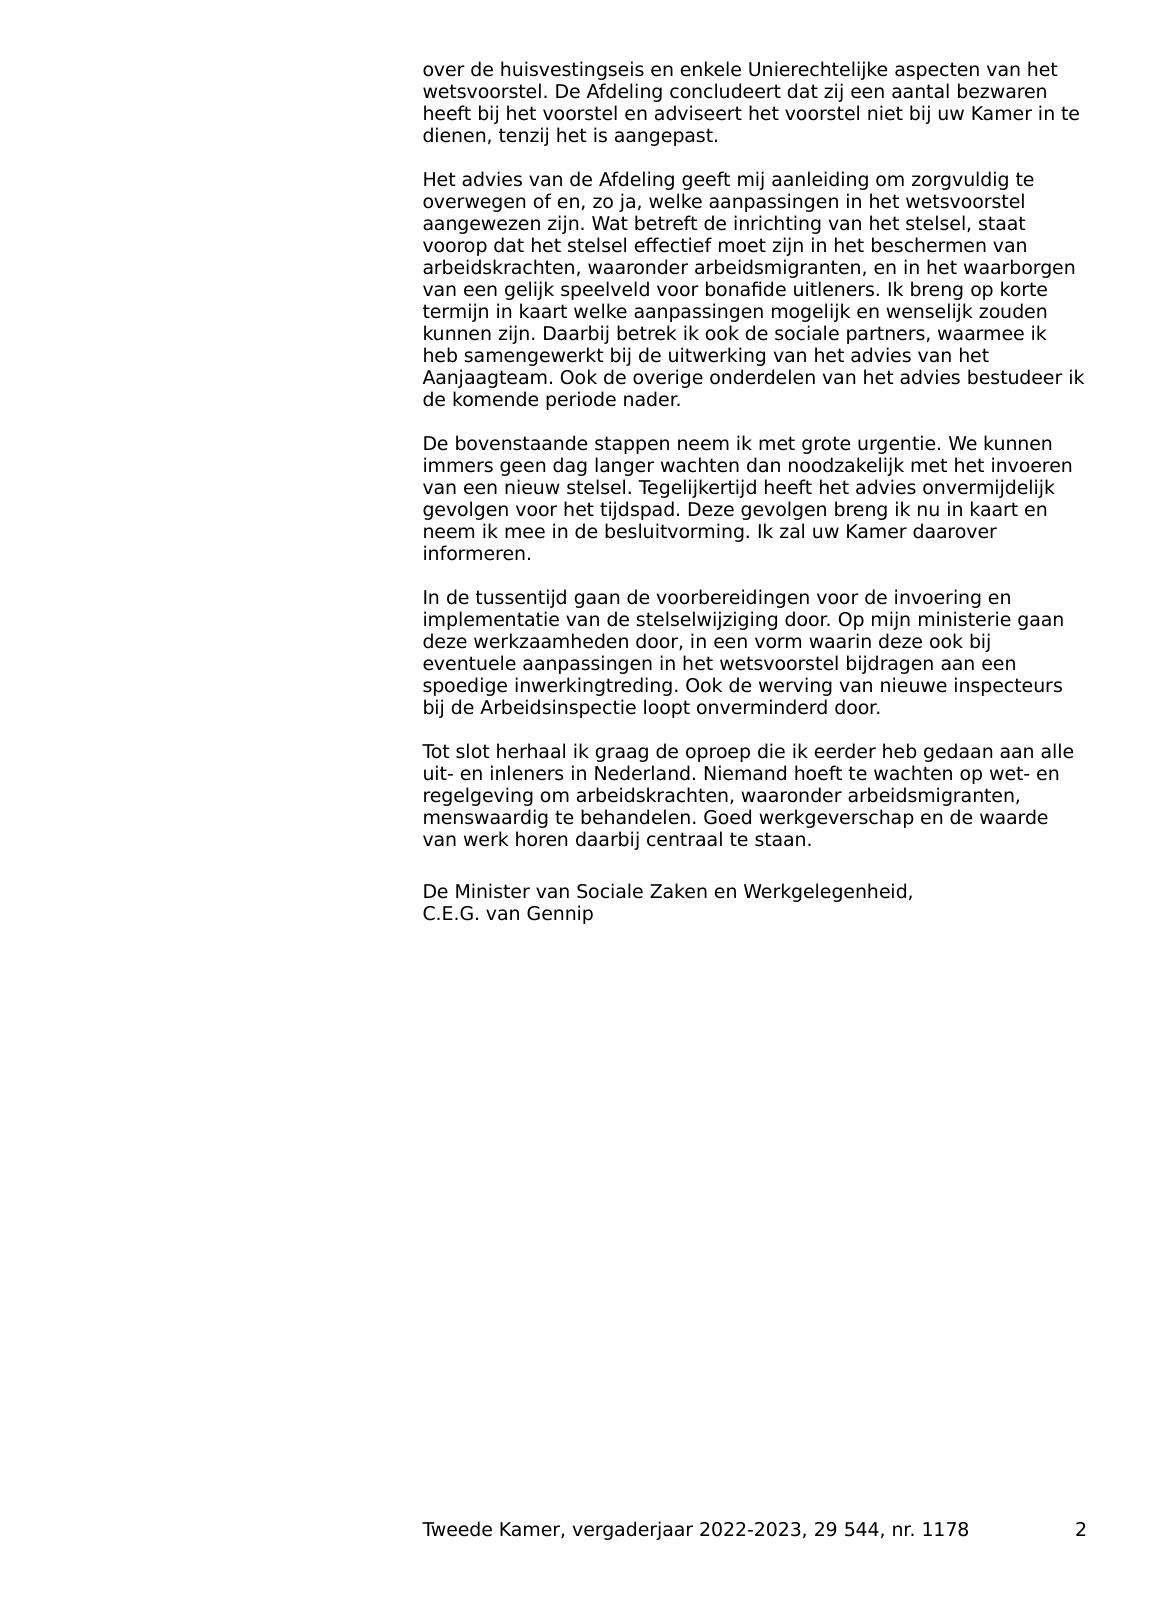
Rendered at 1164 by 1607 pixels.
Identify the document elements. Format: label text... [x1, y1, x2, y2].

text Het advies van de Afdeling geeft mij aanleiding om zorgvuldig te overwegen of en, zo ja, welke aanpassingen in het wetsvoorstel aangewezen zijn. Wat betreft de inrichting van het stelsel, staat voorop dat het stelsel effectief moet zijn in het beschermen van arbeidskrachten, waaronder arbeidsmigranten, en in het waarborgen van een gelijk speelveld voor bonafide uitleners. Ik breng op korte termijn in kaart welke aanpassingen mogelijk en wenselijk zouden kunnen zijn. Daarbij betrek ik ook de sociale partners, waarmee ik heb samengewerkt bij de uitwerking van het advies van het Aanjaagteam. Ook de overige onderdelen van het advies bestudeer ik de komende periode nader. [422, 169, 1087, 411]
text over de huisvestingseis en enkele Unierechtelijke aspecten van het wetsvoorstel. De Afdeling concludeert dat zij een aantal bezwaren heeft bij het voorstel en adviseert het voorstel niet bij uw Kamer in te dienen, tenzij het is aangepast. [422, 59, 1087, 147]
text De bovenstaande stappen neem ik met grote urgentie. We kunnen immers geen dag langer wachten dan noodzakelijk met het invoeren van een nieuw stelsel. Tegelijkertijd heeft het advies onvermijdelijk gevolgen voor het tijdspad. Deze gevolgen breng ik nu in kaart en neem ik mee in de besluitvorming. Ik zal uw Kamer daarover informeren. [422, 433, 1087, 565]
text In de tussentijd gaan de voorbereidingen voor de invoering en implementatie van de stelselwijziging door. Op mijn ministerie gaan deze werkzaamheden door, in een vorm waarin deze ook bij eventuele aanpassingen in het wetsvoorstel bijdragen aan een spoedige inwerkingtreding. Ook de werving van nieuwe inspecteurs bij de Arbeidsinspectie loopt onverminderd door. [422, 587, 1087, 719]
text De Minister van Sociale Zaken en Werkgelegenheid, C.E.G. van Gennip [422, 881, 1087, 925]
text Tot slot herhaal ik graag de oproep die ik eerder heb gedaan aan alle uit- en inleners in Nederland. Niemand hoeft te wachten op wet- en regelgeving om arbeidskrachten, waaronder arbeidsmigranten, menswaardig te behandelen. Goed werkgeverschap en de waarde van werk horen daarbij centraal te staan. [422, 741, 1087, 851]
